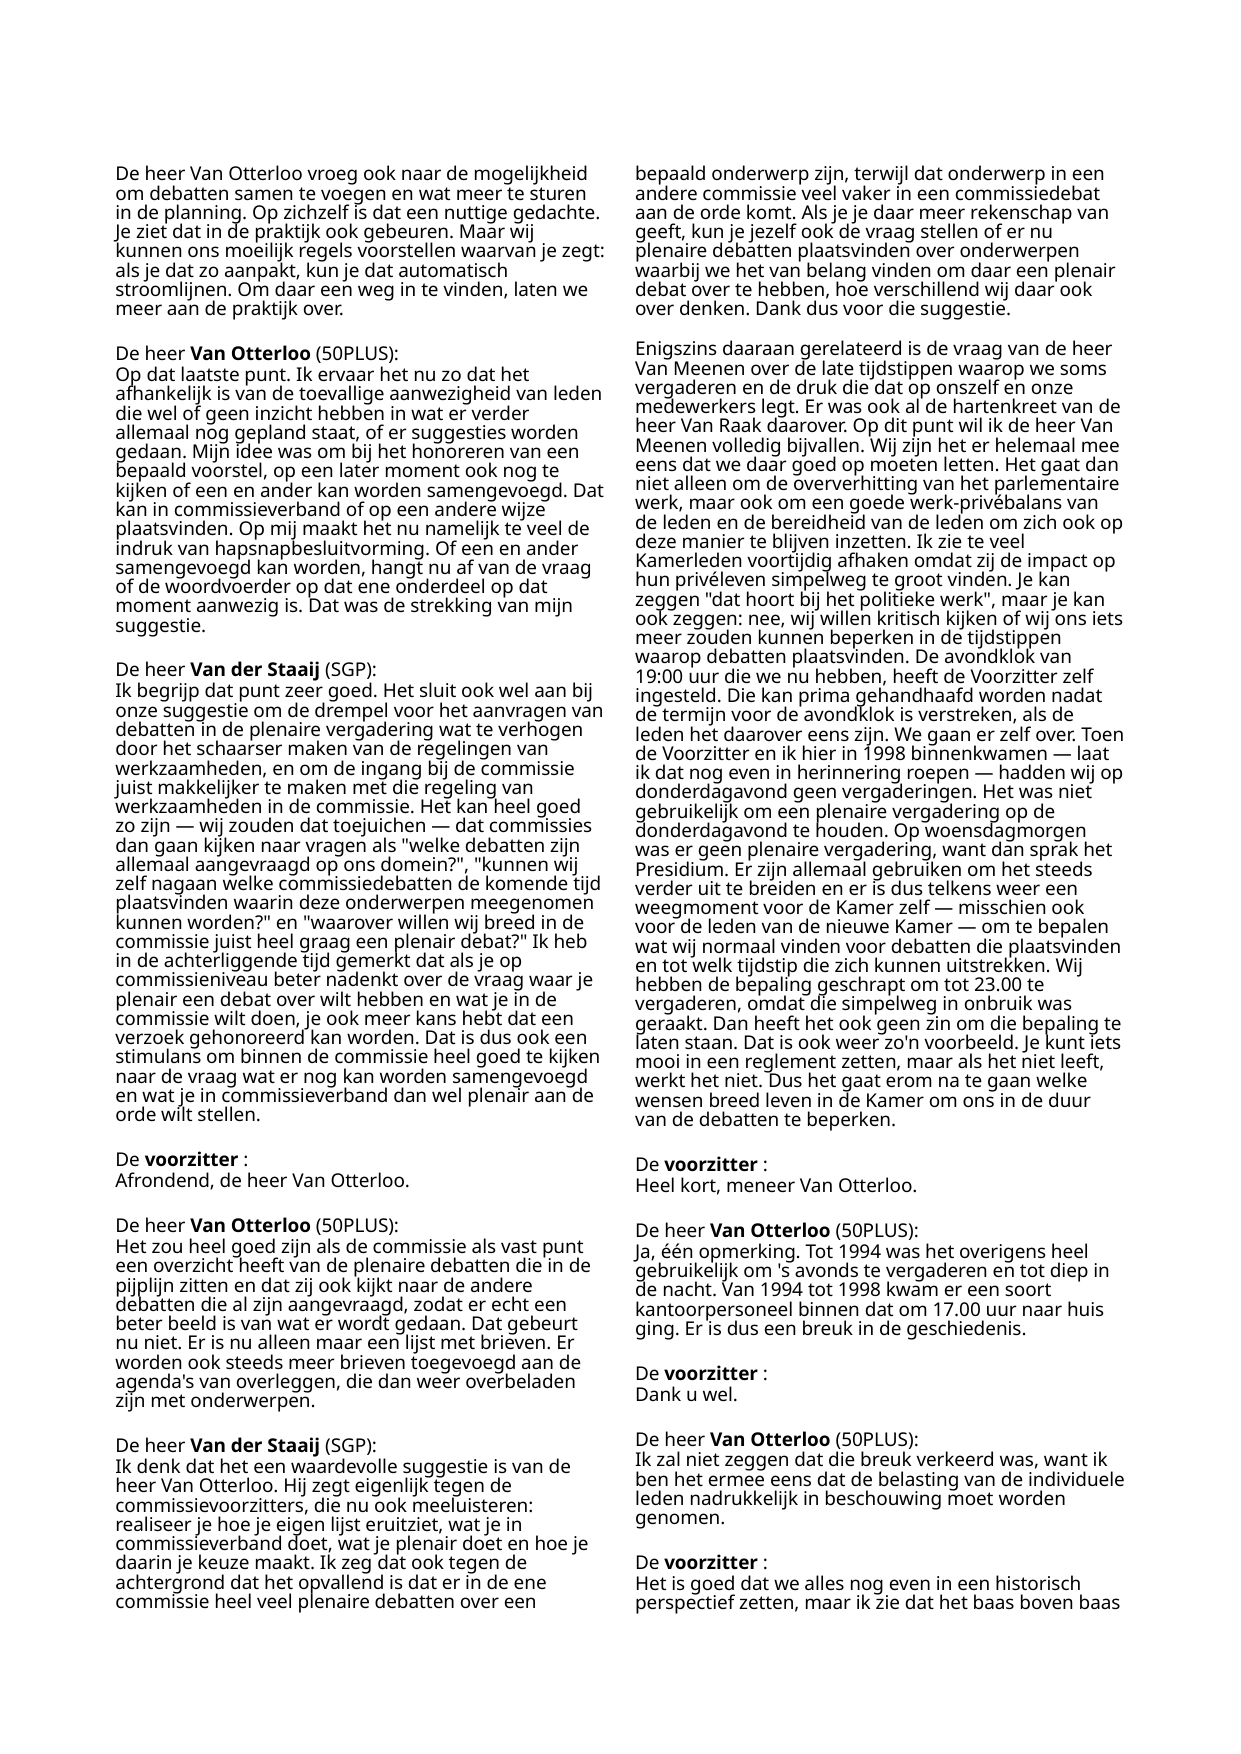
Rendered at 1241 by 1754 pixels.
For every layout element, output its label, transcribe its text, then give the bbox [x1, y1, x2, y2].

text De heer Van Otterloo (50PLUS): [635, 1217, 1125, 1243]
text Het zou heel goed zijn als de commissie als vast punt een overzicht heeft van de plenaire debatten die in de pijplijn zitten en dat zij ook kijkt naar de andere debatten die al zijn aangevraagd, zodat er echt een beter beeld is van wat er wordt gedaan. Dat gebeurt nu niet. Er is nu alleen maar een lijst met brieven. Er worden ook steeds meer brieven toegevoegd aan de agenda's van overleggen, die dan weer overbeladen zijn met onderwerpen. [115, 1238, 605, 1411]
text De voorzitter : [635, 1549, 1125, 1575]
text De heer Van Otterloo (50PLUS): [115, 1212, 605, 1238]
text Afrondend, de heer Van Otterloo. [115, 1172, 605, 1191]
text Ik zal niet zeggen dat die breuk verkeerd was, want ik ben het ermee eens dat de belasting van de individuele leden nadrukkelijk in beschouwing moet worden genomen. [635, 1451, 1125, 1528]
text Heel kort, meneer Van Otterloo. [635, 1177, 1125, 1196]
text Op dat laatste punt. Ik ervaar het nu zo dat het afhankelijk is van de toevallige aanwezigheid van leden die wel of geen inzicht hebben in wat er verder allemaal nog gepland staat, of er suggesties worden gedaan. Mijn idee was om bij het honoreren van een bepaald voorstel, op een later moment ook nog te kijken of een en ander kan worden samengevoegd. Dat kan in commissieverband of op een andere wijze plaatsvinden. Op mij maakt het nu namelijk te veel de indruk van hapsnapbesluitvorming. Of een en ander samengevoegd kan worden, hangt nu af van de vraag of de woordvoerder op dat ene onderdeel op dat moment aanwezig is. Dat was de strekking van mijn suggestie. [115, 366, 605, 636]
text Ik denk dat het een waardevolle suggestie is van de heer Van Otterloo. Hij zegt eigenlijk tegen de commissievoorzitters, die nu ook meeluisteren: realiseer je hoe je eigen lijst eruitziet, wat je in commissieverband doet, wat je plenair doet en hoe je daarin je keuze maakt. Ik zeg dat ook tegen de achtergrond dat het opvallend is dat er in de ene commissie heel veel plenaire debatten over een [115, 1458, 605, 1612]
text Dank u wel. [635, 1386, 1125, 1405]
text De heer Van Otterloo vroeg ook naar de mogelijkheid om debatten samen te voegen en wat meer te sturen in de planning. Op zichzelf is dat een nuttige gedachte. Je ziet dat in de praktijk ook gebeuren. Maar wij kunnen ons moeilijk regels voorstellen waarvan je zegt: als je dat zo aanpakt, kun je dat automatisch stroomlijnen. Om daar een weg in te vinden, laten we meer aan de praktijk over. [115, 165, 605, 319]
text Ik begrijp dat punt zeer goed. Het sluit ook wel aan bij onze suggestie om de drempel voor het aanvragen van debatten in de plenaire vergadering wat te verhogen door het schaarser maken van de regelingen van werkzaamheden, en om de ingang bij de commissie juist makkelijker te maken met die regeling van werkzaamheden in de commissie. Het kan heel goed zo zijn — wij zouden dat toejuichen — dat commissies dan gaan kijken naar vragen als "welke debatten zijn allemaal aangevraagd op ons domein?", "kunnen wij zelf nagaan welke commissiedebatten de komende tijd plaatsvinden waarin deze onderwerpen meegenomen kunnen worden?" en "waarover willen wij breed in de commissie juist heel graag een plenair debat?" Ik heb in de achterliggende tijd gemerkt dat als je op commissieniveau beter nadenkt over de vraag waar je plenair een debat over wilt hebben en wat je in de commissie wilt doen, je ook meer kans hebt dat een verzoek gehonoreerd kan worden. Dat is dus ook een stimulans om binnen de commissie heel goed te kijken naar de vraag wat er nog kan worden samengevoegd en wat je in commissieverband dan wel plenair aan de orde wilt stellen. [115, 682, 605, 1126]
text De voorzitter : [115, 1146, 605, 1172]
text De heer Van der Staaij (SGP): [115, 657, 605, 682]
text De heer Van Otterloo (50PLUS): [635, 1426, 1125, 1451]
text De heer Van der Staaij (SGP): [115, 1432, 605, 1458]
text De heer Van Otterloo (50PLUS): [115, 340, 605, 366]
text De voorzitter : [635, 1360, 1125, 1386]
text Ja, één opmerking. Tot 1994 was het overigens heel gebruikelijk om 's avonds te vergaderen en tot diep in de nacht. Van 1994 tot 1998 kwam er een soort kantoorpersoneel binnen dat om 17.00 uur naar huis ging. Er is dus een breuk in de geschiedenis. [635, 1243, 1125, 1339]
text Enigszins daaraan gerelateerd is de vraag van de heer Van Meenen over de late tijdstippen waarop we soms vergaderen en de druk die dat op onszelf en onze medewerkers legt. Er was ook al de hartenkreet van de heer Van Raak daarover. Op dit punt wil ik de heer Van Meenen volledig bijvallen. Wij zijn het er helemaal mee eens dat we daar goed op moeten letten. Het gaat dan niet alleen om de oververhitting van het parlementaire werk, maar ook om een goede werk-privébalans van de leden en de bereidheid van de leden om zich ook op deze manier te blijven inzetten. Ik zie te veel Kamerleden voortijdig afhaken omdat zij de impact op hun privéleven simpelweg te groot vinden. Je kan zeggen "dat hoort bij het politieke werk", maar je kan ook zeggen: nee, wij willen kritisch kijken of wij ons iets meer zouden kunnen beperken in de tijdstippen waarop debatten plaatsvinden. De avondklok van 19:00 uur die we nu hebben, heeft de Voorzitter zelf ingesteld. Die kan prima gehandhaafd worden nadat de termijn voor de avondklok is verstreken, als de leden het daarover eens zijn. We gaan er zelf over. Toen de Voorzitter en ik hier in 1998 binnenkwamen — laat ik dat nog even in herinnering roepen — hadden wij op donderdagavond geen vergaderingen. Het was niet gebruikelijk om een plenaire vergadering op de donderdagavond te houden. Op woensdagmorgen was er geen plenaire vergadering, want dan sprak het Presidium. Er zijn allemaal gebruiken om het steeds verder uit te breiden en er is dus telkens weer een weegmoment voor de Kamer zelf — misschien ook voor de leden van de nieuwe Kamer — om te bepalen wat wij normaal vinden voor debatten die plaatsvinden en tot welk tijdstip die zich kunnen uitstrekken. Wij hebben de bepaling geschrapt om tot 23.00 te vergaderen, omdat die simpelweg in onbruik was geraakt. Dan heeft het ook geen zin om die bepaling te laten staan. Dat is ook weer zo'n voorbeeld. Je kunt iets mooi in een reglement zetten, maar als het niet leeft, werkt het niet. Dus het gaat erom na te gaan welke wensen breed leven in de Kamer om ons in de duur van de debatten te beperken. [635, 340, 1125, 1130]
text Het is goed dat we alles nog even in een historisch perspectief zetten, maar ik zie dat het baas boven baas [635, 1575, 1125, 1614]
text De voorzitter : [635, 1151, 1125, 1177]
text bepaald onderwerp zijn, terwijl dat onderwerp in een andere commissie veel vaker in een commissiedebat aan de orde komt. Als je je daar meer rekenschap van geeft, kun je jezelf ook de vraag stellen of er nu plenaire debatten plaatsvinden over onderwerpen waarbij we het van belang vinden om daar een plenair debat over te hebben, hoe verschillend wij daar ook over denken. Dank dus voor die suggestie. [635, 165, 1125, 319]
